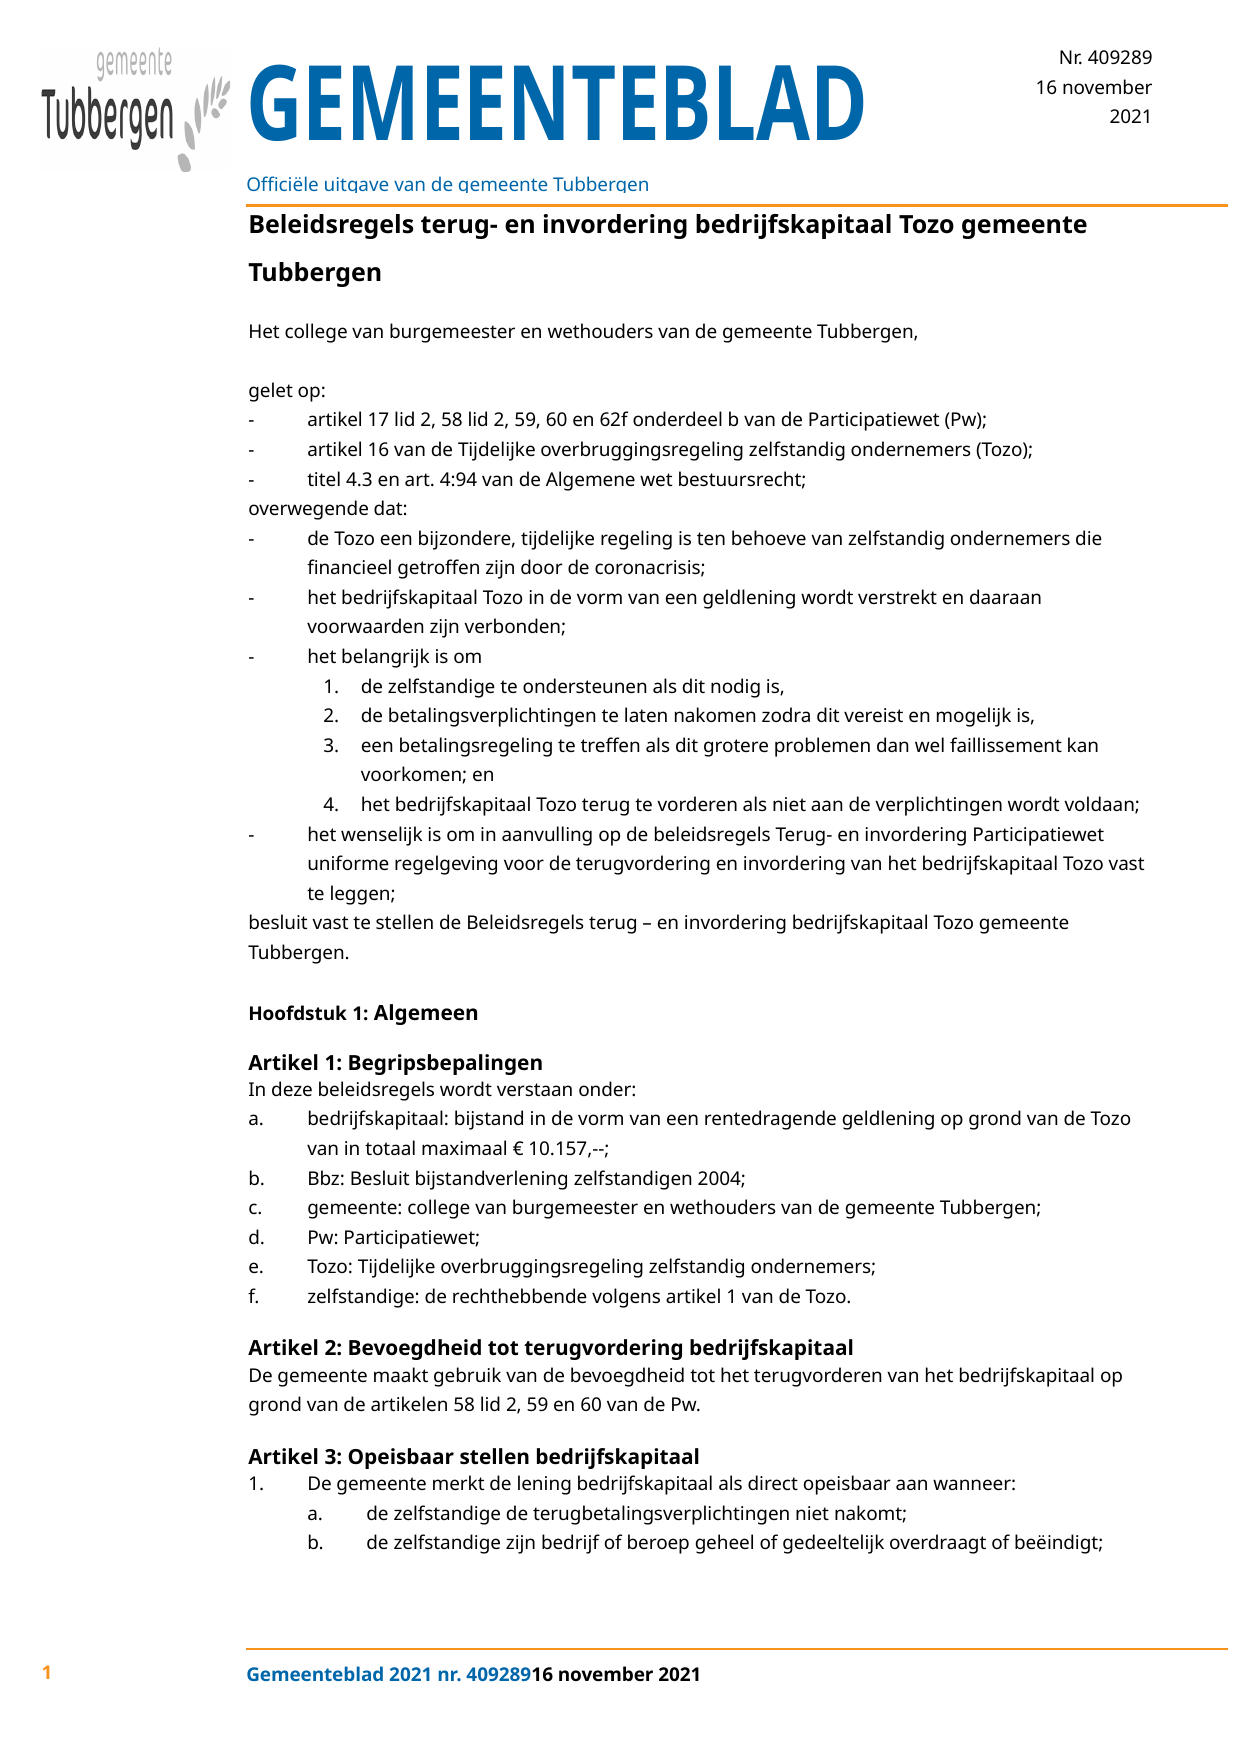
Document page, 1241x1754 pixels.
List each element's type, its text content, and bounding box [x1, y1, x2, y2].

text Artikel 3: Opeisbaar stellen bedrijfskapitaal [248, 1442, 1152, 1470]
list de zelfstandige de terugbetalingsverplichtingen niet nakomt; [307, 1500, 1152, 1526]
list De gemeente merkt de lening bedrijfskapitaal als direct opeisbaar aan wanneer: [248, 1470, 1152, 1496]
text Het college van burgemeester en wethouders van de gemeente Tubbergen, [248, 318, 1152, 344]
list de zelfstandige te ondersteunen als dit nodig is, [323, 673, 1152, 699]
list de Tozo een bijzondere, tijdelijke regeling is ten behoeve van zelfstandig ondernemers die financieel getroffen zijn door de coronacrisis; [248, 525, 1152, 580]
list het wenselijk is om in aanvulling op de beleidsregels Terug- en invordering Participatiewet uniforme regelgeving voor de terugvordering en invordering van het bedrijfskapitaal Tozo vast te leggen; [248, 821, 1152, 906]
list het bedrijfskapitaal Tozo in de vorm van een geldlening wordt verstrekt en daaraan voorwaarden zijn verbonden; [248, 584, 1152, 639]
text Hoofdstuk 1: Algemeen [248, 998, 1152, 1027]
list zelfstandige: de rechthebbende volgens artikel 1 van de Tozo. [248, 1283, 1152, 1309]
text Beleidsregels terug- en invordering bedrijfskapitaal Tozo gemeente Tubbergen [248, 207, 1152, 288]
text gelet op: [248, 377, 1152, 403]
list titel 4.3 en art. 4:94 van de Algemene wet bestuursrecht; [248, 466, 1152, 492]
list bedrijfskapitaal: bijstand in de vorm van een rentedragende geldlening op grond van de Tozo van in totaal maximaal € 10.157,--; [248, 1106, 1152, 1161]
list de zelfstandige zijn bedrijf of beroep geheel of gedeeltelijk overdraagt of beëindigt; [307, 1529, 1152, 1555]
list het bedrijfskapitaal Tozo terug te vorderen als niet aan de verplichtingen wordt voldaan; [323, 791, 1152, 817]
list gemeente: college van burgemeester en wethouders van de gemeente Tubbergen; [248, 1194, 1152, 1220]
list het belangrijk is om [248, 643, 1152, 669]
text overwegende dat: [248, 495, 1152, 521]
text In deze beleidsregels wordt verstaan onder: [248, 1076, 1152, 1102]
text besluit vast te stellen de Beleidsregels terug – en invordering bedrijfskapitaal Tozo gemeente Tubbergen. [248, 909, 1152, 965]
list Pw: Participatiewet; [248, 1224, 1152, 1250]
list de betalingsverplichtingen te laten nakomen zodra dit vereist en mogelijk is, [323, 702, 1152, 728]
picture [41, 47, 231, 172]
list Tozo: Tijdelijke overbruggingsregeling zelfstandig ondernemers; [248, 1253, 1152, 1279]
list artikel 17 lid 2, 58 lid 2, 59, 60 en 62f onderdeel b van de Participatiewet (Pw); [248, 407, 1152, 432]
list een betalingsregeling te treffen als dit grotere problemen dan wel faillissement kan voorkomen; en [323, 732, 1152, 787]
text Artikel 2: Bevoegdheid tot terugvordering bedrijfskapitaal [248, 1333, 1152, 1362]
list artikel 16 van de Tijdelijke overbruggingsregeling zelfstandig ondernemers (Tozo); [248, 436, 1152, 462]
text De gemeente maakt gebruik van de bevoegdheid tot het terugvorderen van het bedrijfskapitaal op grond van de artikelen 58 lid 2, 59 en 60 van de Pw. [248, 1362, 1152, 1417]
list Bbz: Besluit bijstandverlening zelfstandigen 2004; [248, 1165, 1152, 1191]
text Artikel 1: Begripsbepalingen [248, 1048, 1152, 1076]
